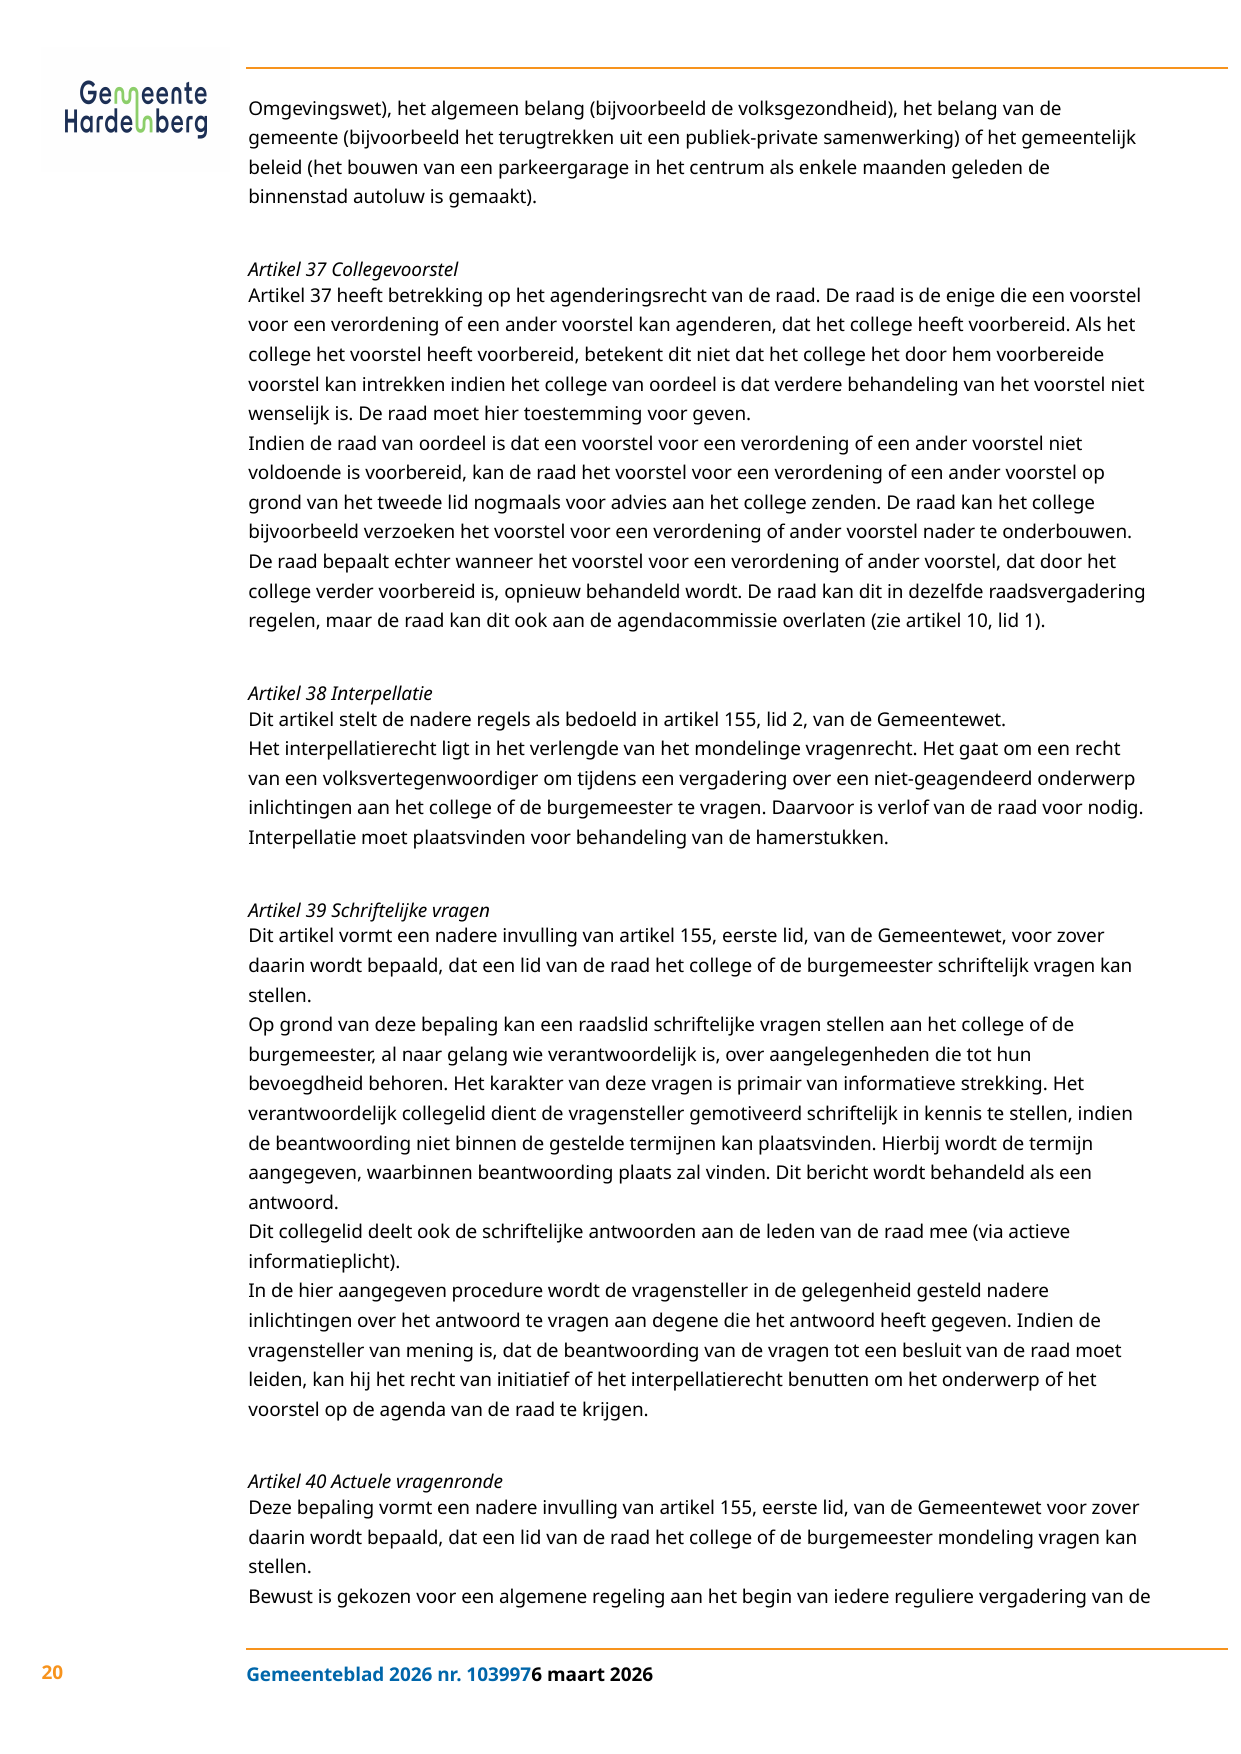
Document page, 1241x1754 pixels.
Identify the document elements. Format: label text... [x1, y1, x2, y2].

text Artikel 39 Schriftelijke vragen [248, 897, 1152, 923]
text Artikel 38 Interpellatie [248, 680, 1152, 706]
text Dit collegelid deelt ook de schriftelijke antwoorden aan de leden van de raad mee (via actieve informatieplicht). [248, 1218, 1152, 1274]
text Dit artikel vormt een nadere invulling van artikel 155, eerste lid, van de Gemeentewet, voor zover daarin wordt bepaald, dat een lid van de raad het college of de burgemeester schriftelijk vragen kan stellen. [248, 923, 1152, 1007]
text Interpellatie moet plaatsvinden voor behandeling van de hamerstukken. [248, 824, 1152, 850]
text Op grond van deze bepaling kan een raadslid schriftelijke vragen stellen aan het college of de burgemeester, al naar gelang wie verantwoordelijk is, over aangelegenheden die tot hun bevoegdheid behoren. Het karakter van deze vragen is primair van informatieve strekking. Het verantwoordelijk collegelid dient de vragensteller gemotiveerd schriftelijk in kennis te stellen, indien de beantwoording niet binnen de gestelde termijnen kan plaatsvinden. Hierbij wordt de termijn aangegeven, waarbinnen beantwoording plaats zal vinden. Dit bericht wordt behandeld als een antwoord. [248, 1011, 1152, 1214]
text Artikel 37 Collegevoorstel [248, 256, 1152, 282]
text Het interpellatierecht ligt in het verlengde van het mondelinge vragenrecht. Het gaat om een recht van een volksvertegenwoordiger om tijdens een vergadering over een niet-geagendeerd onderwerp inlichtingen aan het college of de burgemeester te vragen. Daarvoor is verlof van de raad voor nodig. [248, 735, 1152, 820]
text In de hier aangegeven procedure wordt de vragensteller in de gelegenheid gesteld nadere inlichtingen over het antwoord te vragen aan degene die het antwoord heeft gegeven. Indien de vragensteller van mening is, dat de beantwoording van de vragen tot een besluit van de raad moet leiden, kan hij het recht van initiatief of het interpellatierecht benutten om het onderwerp of het voorstel op de agenda van de raad te krijgen. [248, 1278, 1152, 1422]
text Bewust is gekozen voor een algemene regeling aan het begin van iedere reguliere vergadering van de [248, 1583, 1152, 1609]
text Artikel 37 heeft betrekking op het agenderingsrecht van de raad. De raad is de enige die een voorstel voor een verordening of een ander voorstel kan agenderen, dat het college heeft voorbereid. Als het college het voorstel heeft voorbereid, betekent dit niet dat het college het door hem voorbereide voorstel kan intrekken indien het college van oordeel is dat verdere behandeling van het voorstel niet wenselijk is. De raad moet hier toestemming voor geven. [248, 282, 1152, 426]
text Deze bepaling vormt een nadere invulling van artikel 155, eerste lid, van de Gemeentewet voor zover daarin wordt bepaald, dat een lid van de raad het college of de burgemeester mondeling vragen kan stellen. [248, 1494, 1152, 1579]
text Artikel 40 Actuele vragenronde [248, 1469, 1152, 1494]
text Dit artikel stelt de nadere regels als bedoeld in artikel 155, lid 2, van de Gemeentewet. [248, 706, 1152, 732]
text Indien de raad van oordeel is dat een voorstel voor een verordening of een ander voorstel niet voldoende is voorbereid, kan de raad het voorstel voor een verordening of een ander voorstel op grond van het tweede lid nogmaals voor advies aan het college zenden. De raad kan het college bijvoorbeeld verzoeken het voorstel voor een verordening of ander voorstel nader te onderbouwen. De raad bepaalt echter wanneer het voorstel voor een verordening of ander voorstel, dat door het college verder voorbereid is, opnieuw behandeld wordt. De raad kan dit in dezelfde raadsvergadering regelen, maar de raad kan dit ook aan de agendacommissie overlaten (zie artikel 10, lid 1). [248, 430, 1152, 633]
text Omgevingswet), het algemeen belang (bijvoorbeeld de volksgezondheid), het belang van de gemeente (bijvoorbeeld het terugtrekken uit een publiek-private samenwerking) of het gemeentelijk beleid (het bouwen van een parkeergarage in het centrum als enkele maanden geleden de binnenstad autoluw is gemaakt). [248, 95, 1152, 209]
picture [41, 47, 231, 172]
